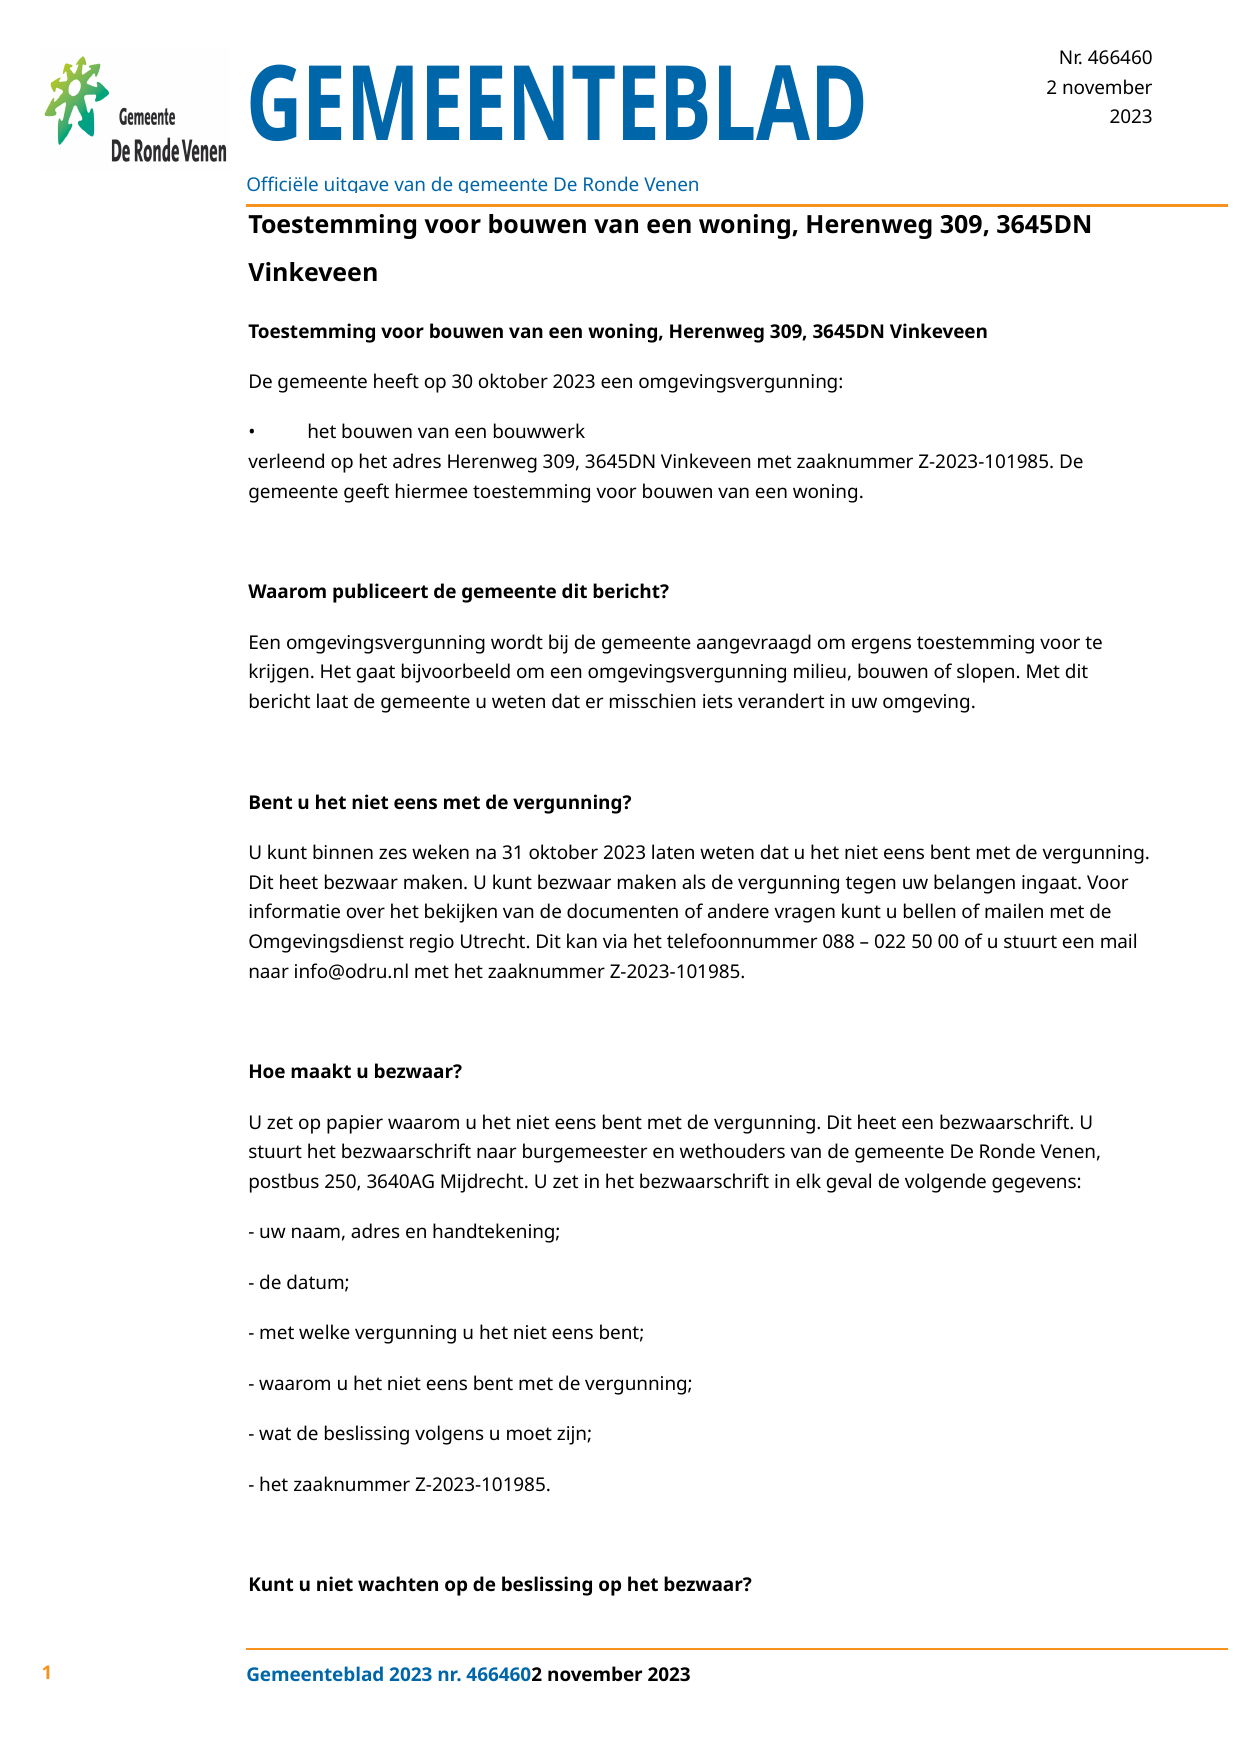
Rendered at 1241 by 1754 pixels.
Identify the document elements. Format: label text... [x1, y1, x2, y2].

text - waarom u het niet eens bent met de vergunning; [248, 1370, 1152, 1396]
text verleend op het adres Herenweg 309, 3645DN Vinkeveen met zaaknummer Z-2023-101985. De gemeente geeft hiermee toestemming voor bouwen van een woning. [248, 448, 1152, 504]
picture [41, 47, 231, 172]
text Toestemming voor bouwen van een woning, Herenweg 309, 3645DN Vinkeveen [248, 207, 1152, 288]
text U kunt binnen zes weken na 31 oktober 2023 laten weten dat u het niet eens bent met de vergunning. Dit heet bezwaar maken. U kunt bezwaar maken als de vergunning tegen uw belangen ingaat. Voor informatie over het bekijken van de documenten of andere vragen kunt u bellen of mailen met de Omgevingsdienst regio Utrecht. Dit kan via het telefoonnummer 088 – 022 50 00 of u stuurt een mail naar info@odru.nl met het zaaknummer Z-2023-101985. [248, 839, 1152, 984]
text Bent u het niet eens met de vergunning? [248, 789, 1152, 815]
text U zet op papier waarom u het niet eens bent met de vergunning. Dit heet een bezwaarschrift. U stuurt het bezwaarschrift naar burgemeester en wethouders van de gemeente De Ronde Venen, postbus 250, 3640AG Mijdrecht. U zet in het bezwaarschrift in elk geval de volgende gegevens: [248, 1109, 1152, 1194]
text - met welke vergunning u het niet eens bent; [248, 1319, 1152, 1345]
text Hoe maakt u bezwaar? [248, 1059, 1152, 1084]
list het bouwen van een bouwwerk [248, 419, 1152, 444]
text - uw naam, adres en handtekening; [248, 1219, 1152, 1244]
text - het zaaknummer Z-2023-101985. [248, 1471, 1152, 1497]
text Waarom publiceert de gemeente dit bericht? [248, 579, 1152, 604]
text Kunt u niet wachten op de beslissing op het bezwaar? [248, 1572, 1152, 1597]
text Toestemming voor bouwen van een woning, Herenweg 309, 3645DN Vinkeveen [248, 318, 1152, 344]
text - wat de beslissing volgens u moet zijn; [248, 1420, 1152, 1446]
text Een omgevingsvergunning wordt bij de gemeente aangevraagd om ergens toestemming voor te krijgen. Het gaat bijvoorbeeld om een omgevingsvergunning milieu, bouwen of slopen. Met dit bericht laat de gemeente u weten dat er misschien iets verandert in uw omgeving. [248, 629, 1152, 714]
text - de datum; [248, 1269, 1152, 1295]
text De gemeente heeft op 30 oktober 2023 een omgevingsvergunning: [248, 368, 1152, 394]
